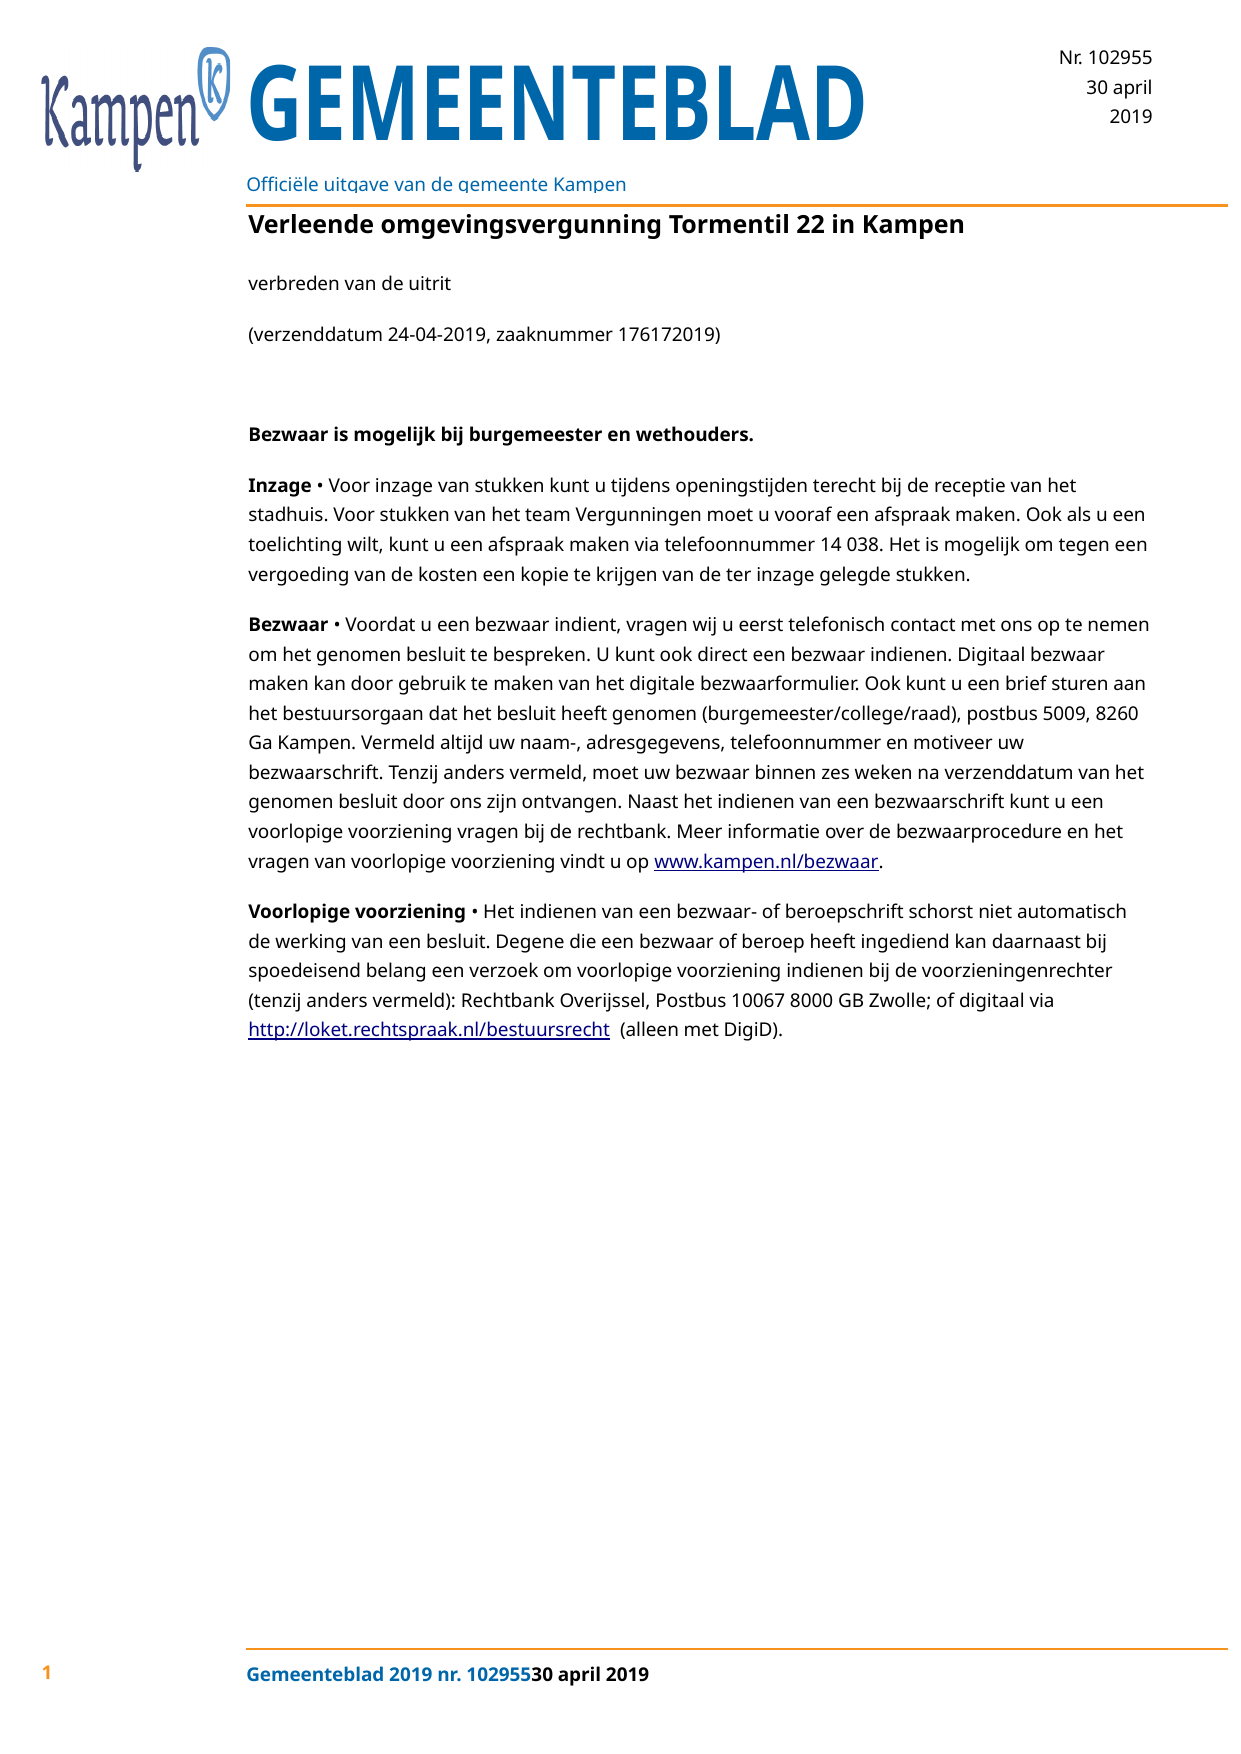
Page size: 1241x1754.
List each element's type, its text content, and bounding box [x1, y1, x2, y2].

text Verleende omgevingsvergunning Tormentil 22 in Kampen [248, 207, 1152, 241]
text verbreden van de uitrit [248, 270, 1152, 296]
picture [41, 47, 231, 172]
text Bezwaar • Voordat u een bezwaar indient, vragen wij u eerst telefonisch contact met ons op te nemen om het genomen besluit te bespreken. U kunt ook direct een bezwaar indienen. Digitaal bezwaar maken kan door gebruik te maken van het digitale bezwaarformulier. Ook kunt u een brief sturen aan het bestuursorgaan dat het besluit heeft genomen (burgemeester/college/raad), postbus 5009, 8260 Ga Kampen. Vermeld altijd uw naam-, adresgegevens, telefoonnummer en motiveer uw bezwaarschrift. Tenzij anders vermeld, moet uw bezwaar binnen zes weken na verzenddatum van het genomen besluit door ons zijn ontvangen. Naast het indienen van een bezwaarschrift kunt u een voorlopige voorziening vragen bij de rechtbank. Meer informatie over de bezwaarprocedure en het vragen van voorlopige voorziening vindt u op www.kampen.nl/bezwaar. [248, 611, 1152, 873]
text Voorlopige voorziening • Het indienen van een bezwaar- of beroepschrift schorst niet automatisch de werking van een besluit. Degene die een bezwaar of beroep heeft ingediend kan daarnaast bij spoedeisend belang een verzoek om voorlopige voorziening indienen bij de voorzieningenrechter (tenzij anders vermeld): Rechtbank Overijssel, Postbus 10067 8000 GB Zwolle; of digitaal via http://loket.rechtspraak.nl/bestuursrecht (alleen met DigiD). [248, 898, 1152, 1042]
text Bezwaar is mogelijk bij burgemeester en wethouders. [248, 422, 1152, 447]
text Inzage • Voor inzage van stukken kunt u tijdens openingstijden terecht bij de receptie van het stadhuis. Voor stukken van het team Vergunningen moet u vooraf een afspraak maken. Ook als u een toelichting wilt, kunt u een afspraak maken via telefoonnummer 14 038. Het is mogelijk om tegen een vergoeding van de kosten een kopie te krijgen van de ter inzage gelegde stukken. [248, 472, 1152, 586]
text (verzenddatum 24-04-2019, zaaknummer 176172019) [248, 321, 1152, 346]
